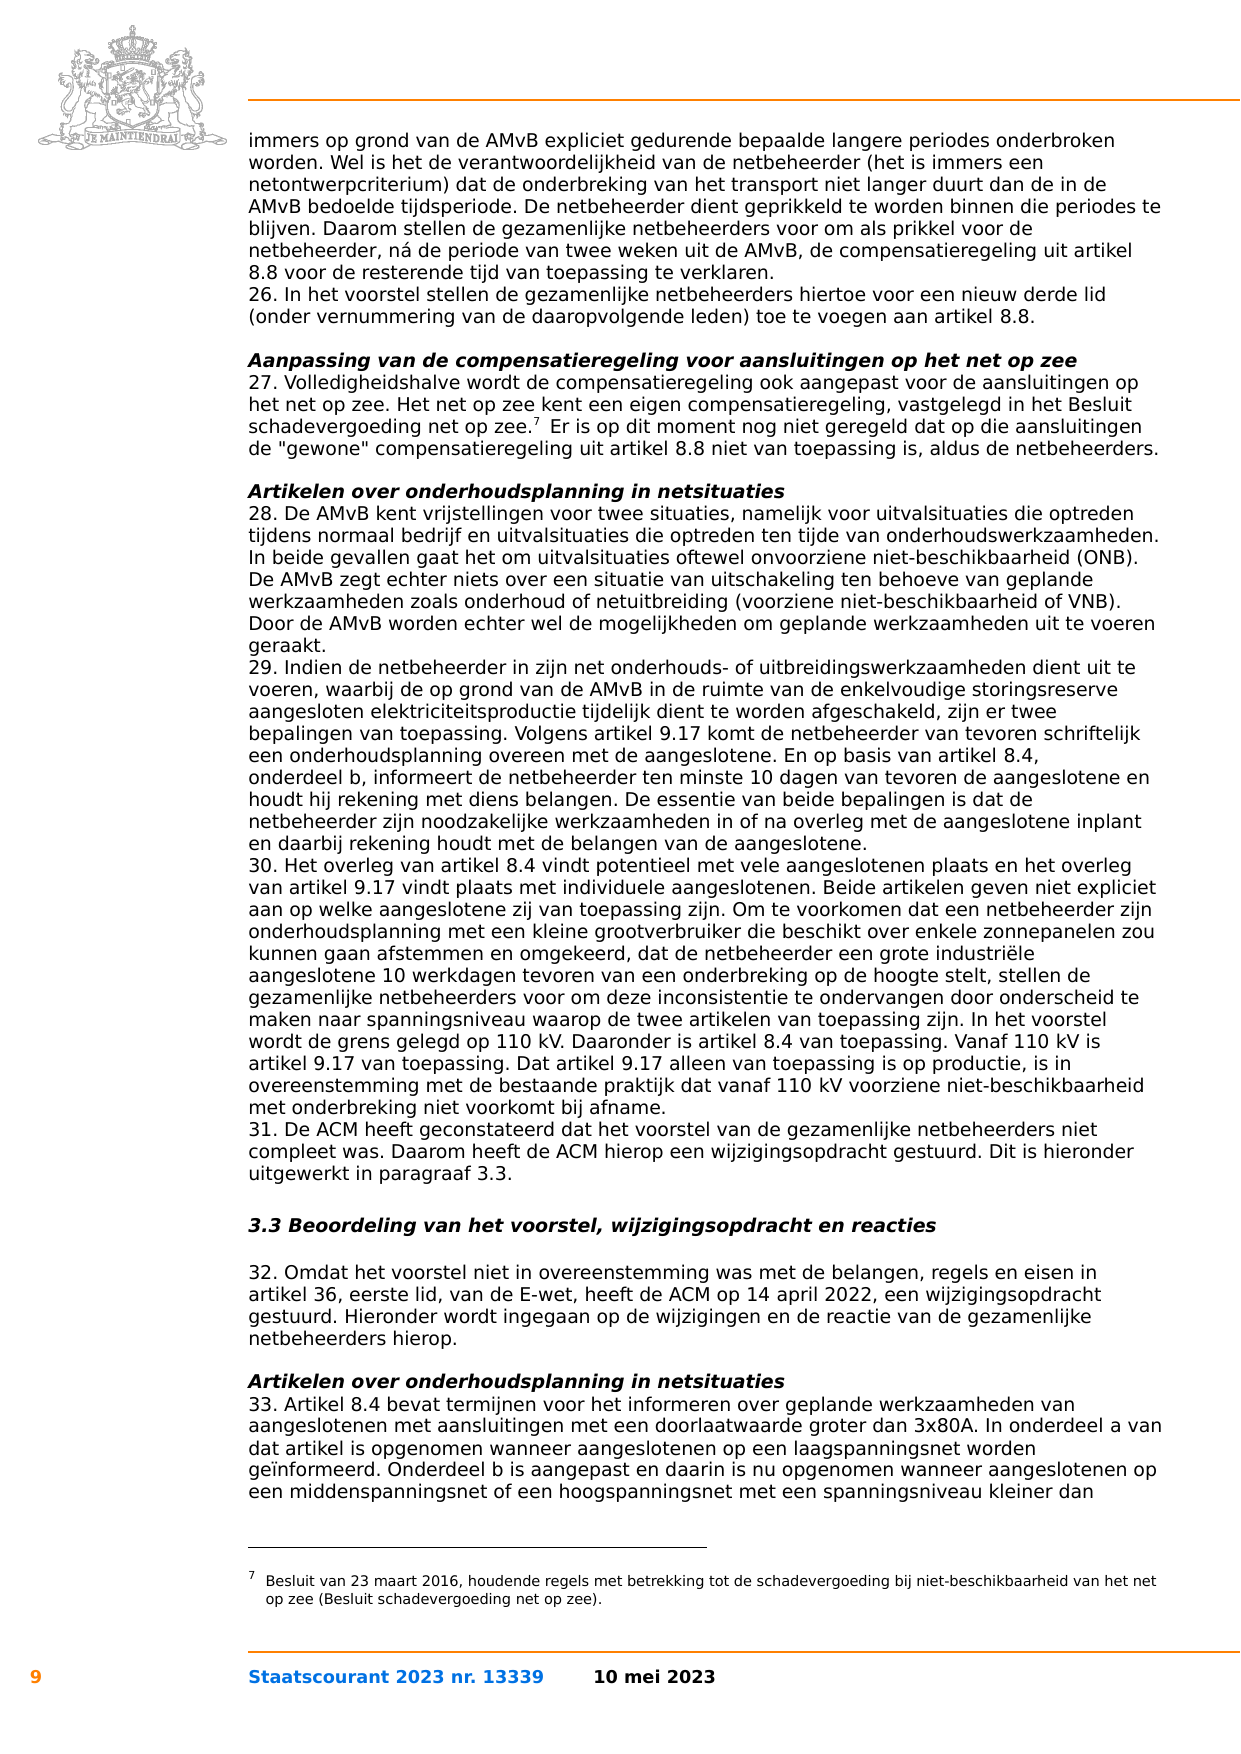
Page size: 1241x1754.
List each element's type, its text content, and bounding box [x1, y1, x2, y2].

subtitle 3.3 Beoordeling van het voorstel, wijzigingsopdracht en reacties [248, 1215, 1163, 1237]
subtitle Aanpassing van de compensatieregeling voor aansluitingen op het net op zee [248, 349, 1163, 372]
text 30. Het overleg van artikel 8.4 vindt potentieel met vele aangeslotenen plaats en het overleg van artikel 9.17 vindt plaats met individuele aangeslotenen. Beide artikelen geven niet expliciet aan op welke aangeslotene zij van toepassing zijn. Om te voorkomen dat een netbeheerder zijn onderhoudsplanning met een kleine grootverbruiker die beschikt over enkele zonnepanelen zou kunnen gaan afstemmen en omgekeerd, dat de netbeheerder een grote industriële aangeslotene 10 werkdagen tevoren van een onderbreking op de hoogte stelt, stellen de gezamenlijke netbeheerders voor om deze inconsistentie te ondervangen door onderscheid te maken naar spanningsniveau waarop de twee artikelen van toepassing zijn. In het voorstel wordt de grens gelegd op 110 kV. Daaronder is artikel 8.4 van toepassing. Vanaf 110 kV is artikel 9.17 van toepassing. Dat artikel 9.17 alleen van toepassing is op productie, is in overeenstemming met de bestaande praktijk dat vanaf 110 kV voorziene niet-beschikbaarheid met onderbreking niet voorkomt bij afname. [248, 855, 1163, 1119]
text 29. Indien de netbeheerder in zijn net onderhouds- of uitbreidingswerkzaamheden dient uit te voeren, waarbij de op grond van de AMvB in de ruimte van de enkelvoudige storingsreserve aangesloten elektriciteitsproductie tijdelijk dient te worden afgeschakeld, zijn er twee bepalingen van toepassing. Volgens artikel 9.17 komt de netbeheerder van tevoren schriftelijk een onderhoudsplanning overeen met de aangeslotene. En op basis van artikel 8.4, onderdeel b, informeert de netbeheerder ten minste 10 dagen van tevoren de aangeslotene en houdt hij rekening met diens belangen. De essentie van beide bepalingen is dat de netbeheerder zijn noodzakelijke werkzaamheden in of na overleg met de aangeslotene inplant en daarbij rekening houdt met de belangen van de aangeslotene. [248, 657, 1163, 855]
text immers op grond van de AMvB expliciet gedurende bepaalde langere periodes onderbroken worden. Wel is het de verantwoordelijkheid van de netbeheerder (het is immers een netontwerpcriterium) dat de onderbreking van het transport niet langer duurt dan de in de AMvB bedoelde tijdsperiode. De netbeheerder dient geprikkeld te worden binnen die periodes te blijven. Daarom stellen de gezamenlijke netbeheerders voor om als prikkel voor de netbeheerder, ná de periode van twee weken uit de AMvB, de compensatieregeling uit artikel 8.8 voor de resterende tijd van toepassing te verklaren. [248, 130, 1163, 284]
text 31. De ACM heeft geconstateerd dat het voorstel van de gezamenlijke netbeheerders niet compleet was. Daarom heeft de ACM hierop een wijzigingsopdracht gestuurd. Dit is hieronder uitgewerkt in paragraaf 3.3. [248, 1119, 1163, 1185]
text 33. Artikel 8.4 bevat termijnen voor het informeren over geplande werkzaamheden van aangeslotenen met aansluitingen met een doorlaatwaarde groter dan 3x80A. In onderdeel a van dat artikel is opgenomen wanneer aangeslotenen op een laagspanningsnet worden geïnformeerd. Onderdeel b is aangepast en daarin is nu opgenomen wanneer aangeslotenen op een middenspanningsnet of een hoogspanningsnet met een spanningsniveau kleiner dan [248, 1393, 1163, 1503]
subtitle Artikelen over onderhoudsplanning in netsituaties [248, 481, 1163, 503]
text 28. De AMvB kent vrijstellingen voor twee situaties, namelijk voor uitvalsituaties die optreden tijdens normaal bedrijf en uitvalsituaties die optreden ten tijde van onderhoudswerkzaamheden. In beide gevallen gaat het om uitvalsituaties oftewel onvoorziene niet-beschikbaarheid (ONB). De AMvB zegt echter niets over een situatie van uitschakeling ten behoeve van geplande werkzaamheden zoals onderhoud of netuitbreiding (voorziene niet-beschikbaarheid of VNB). Door de AMvB worden echter wel de mogelijkheden om geplande werkzaamheden uit te voeren geraakt. [248, 503, 1163, 657]
text Besluit van 23 maart 2016, houdende regels met betrekking tot de schadevergoeding bij niet-beschikbaarheid van het net op zee (Besluit schadevergoeding net op zee). [248, 1569, 1163, 1608]
picture [38, 25, 227, 150]
text 27. Volledigheidshalve wordt de compensatieregeling ook aangepast voor de aansluitingen op het net op zee. Het net op zee kent een eigen compensatieregeling, vastgelegd in het Besluit schadevergoeding net op zee. Er is op dit moment nog niet geregeld dat op die aansluitingen de "gewone" compensatieregeling uit artikel 8.8 niet van toepassing is, aldus de netbeheerders. [248, 372, 1163, 459]
text 26. In het voorstel stellen de gezamenlijke netbeheerders hiertoe voor een nieuw derde lid (onder vernummering van de daaropvolgende leden) toe te voegen aan artikel 8.8. [248, 284, 1163, 328]
subtitle Artikelen over onderhoudsplanning in netsituaties [248, 1371, 1163, 1393]
text 32. Omdat het voorstel niet in overeenstemming was met de belangen, regels en eisen in artikel 36, eerste lid, van de E-wet, heeft de ACM op 14 april 2022, een wijzigingsopdracht gestuurd. Hieronder wordt ingegaan op de wijzigingen en de reactie van de gezamenlijke netbeheerders hierop. [248, 1262, 1163, 1349]
